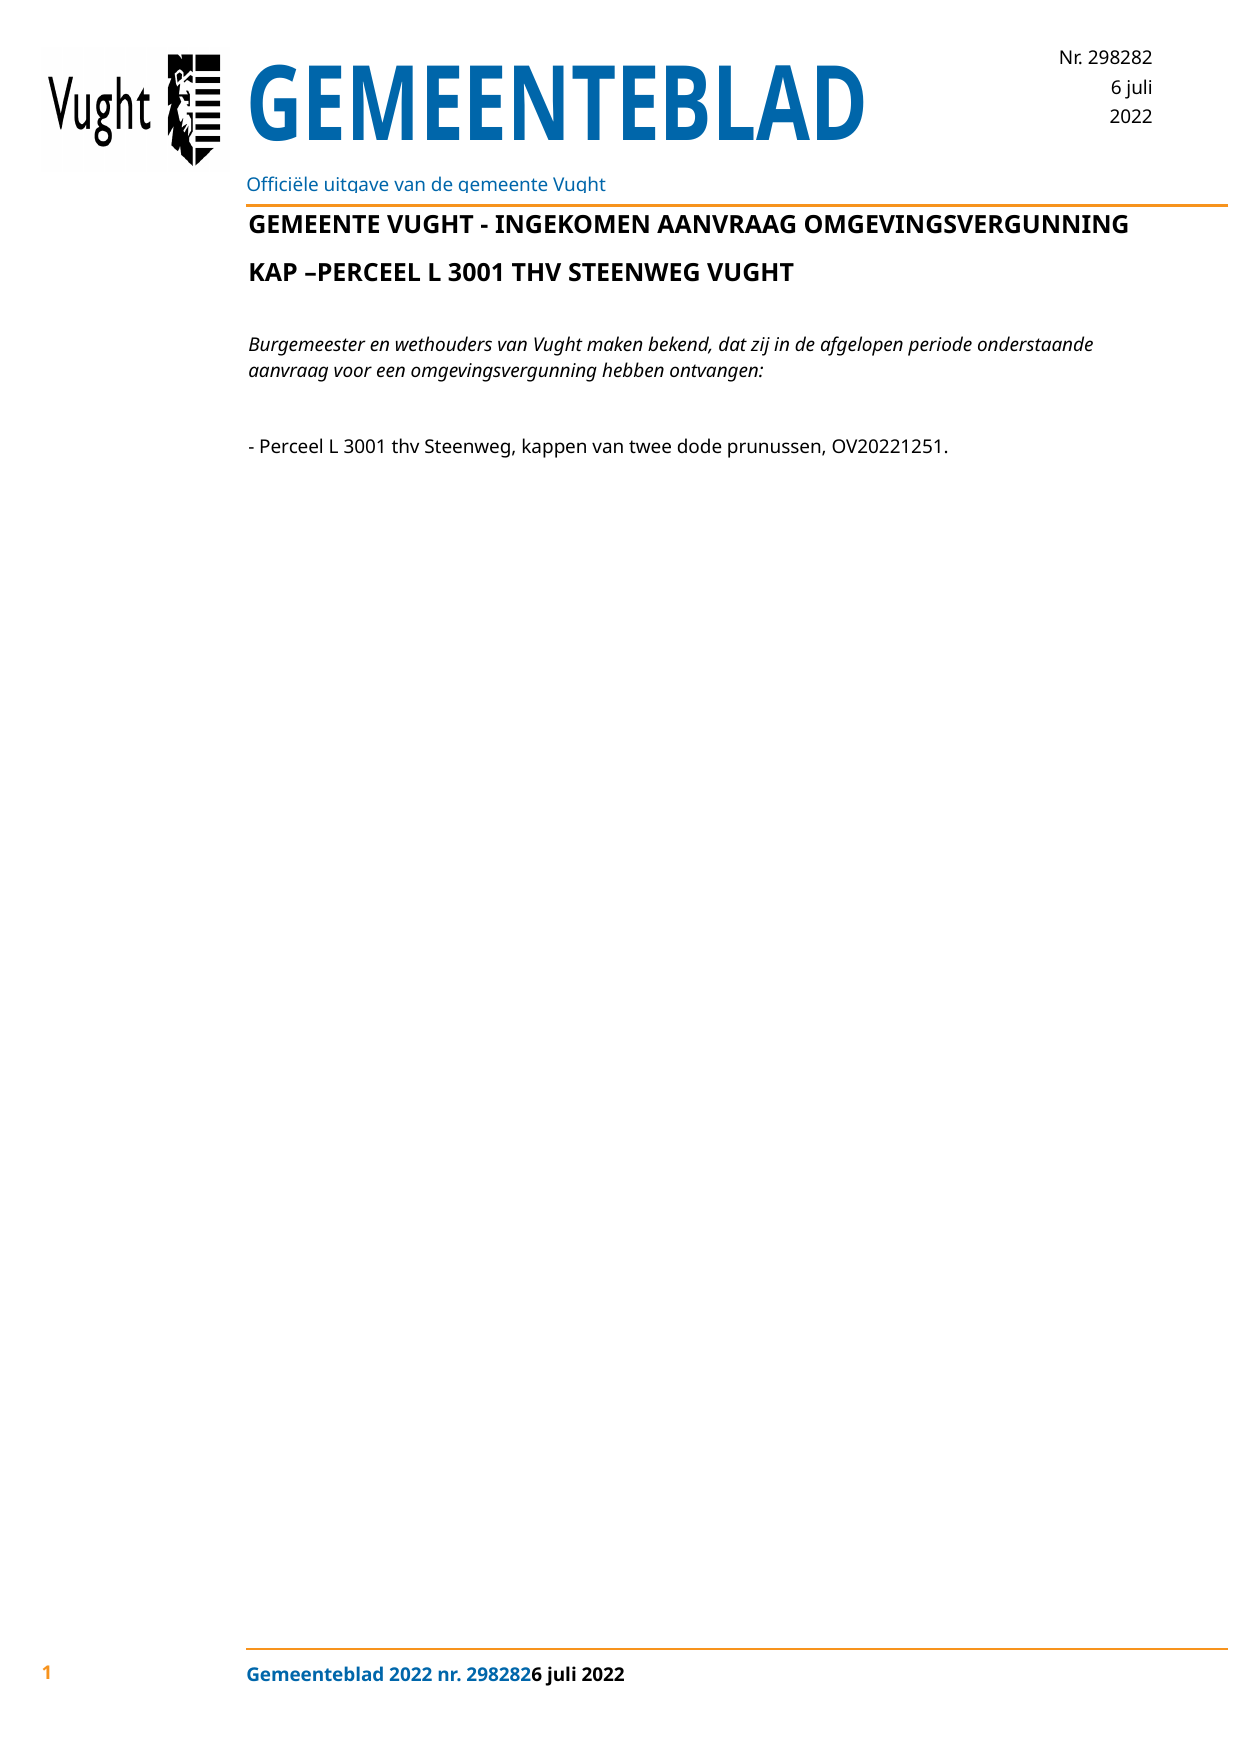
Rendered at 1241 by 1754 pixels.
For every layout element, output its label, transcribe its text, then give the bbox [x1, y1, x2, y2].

picture [41, 47, 231, 172]
text GEMEENTE VUGHT - INGEKOMEN AANVRAAG OMGEVINGSVERGUNNING KAP –PERCEEL L 3001 THV STEENWEG VUGHT [248, 207, 1152, 288]
text - Perceel L 3001 thv Steenweg, kappen van twee dode prunussen, OV20221251. [248, 433, 1152, 459]
text Burgemeester en wethouders van Vught maken bekend, dat zij in de afgelopen periode onderstaande aanvraag voor een omgevingsvergunning hebben ontvangen: [248, 331, 1152, 383]
